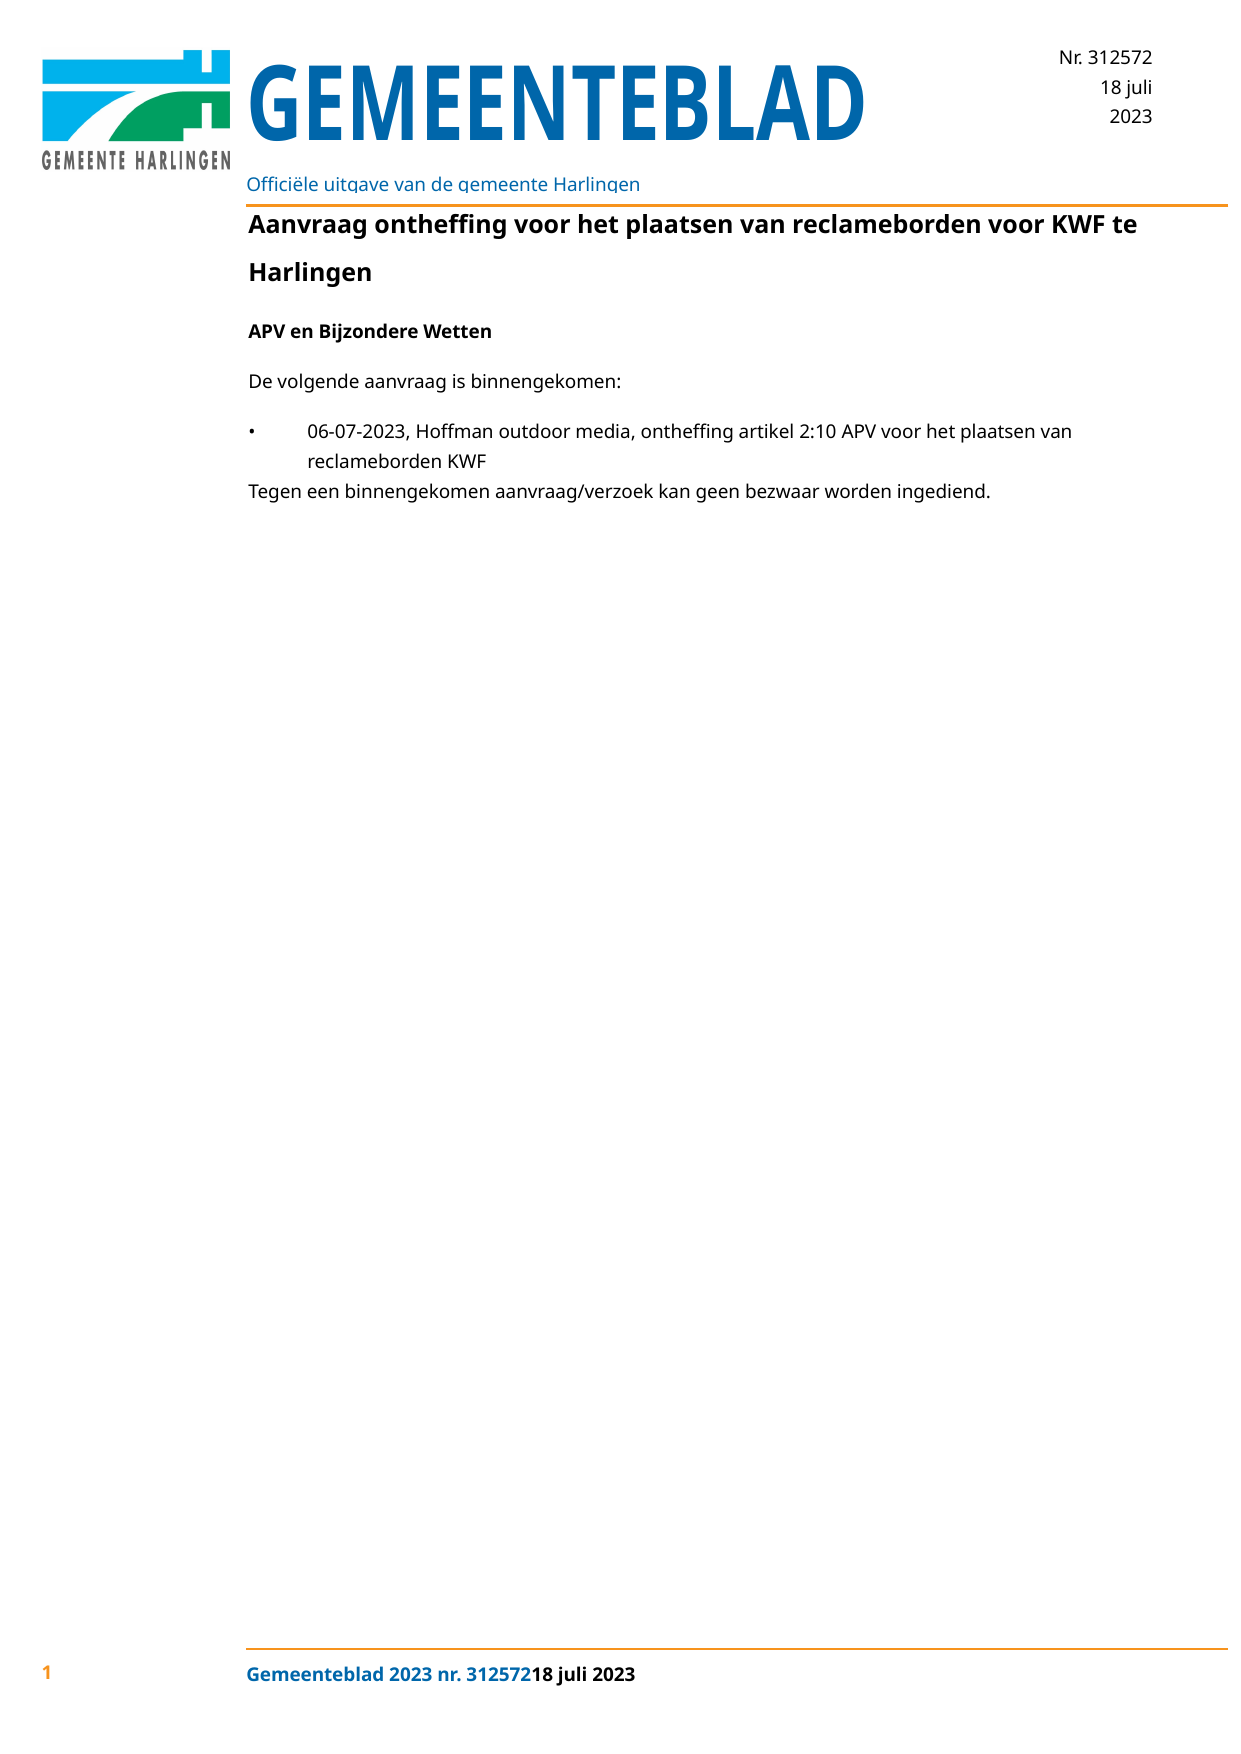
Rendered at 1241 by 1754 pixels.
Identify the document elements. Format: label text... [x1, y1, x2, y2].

text APV en Bijzondere Wetten [248, 318, 1152, 344]
list 06-07-2023, Hoffman outdoor media, ontheffing artikel 2:10 APV voor het plaatsen van reclameborden KWF [248, 419, 1152, 474]
picture [41, 47, 231, 172]
text De volgende aanvraag is binnengekomen: [248, 368, 1152, 394]
text Tegen een binnengekomen aanvraag/verzoek kan geen bezwaar worden ingediend. [248, 478, 1152, 504]
text Aanvraag ontheffing voor het plaatsen van reclameborden voor KWF te Harlingen [248, 207, 1152, 288]
